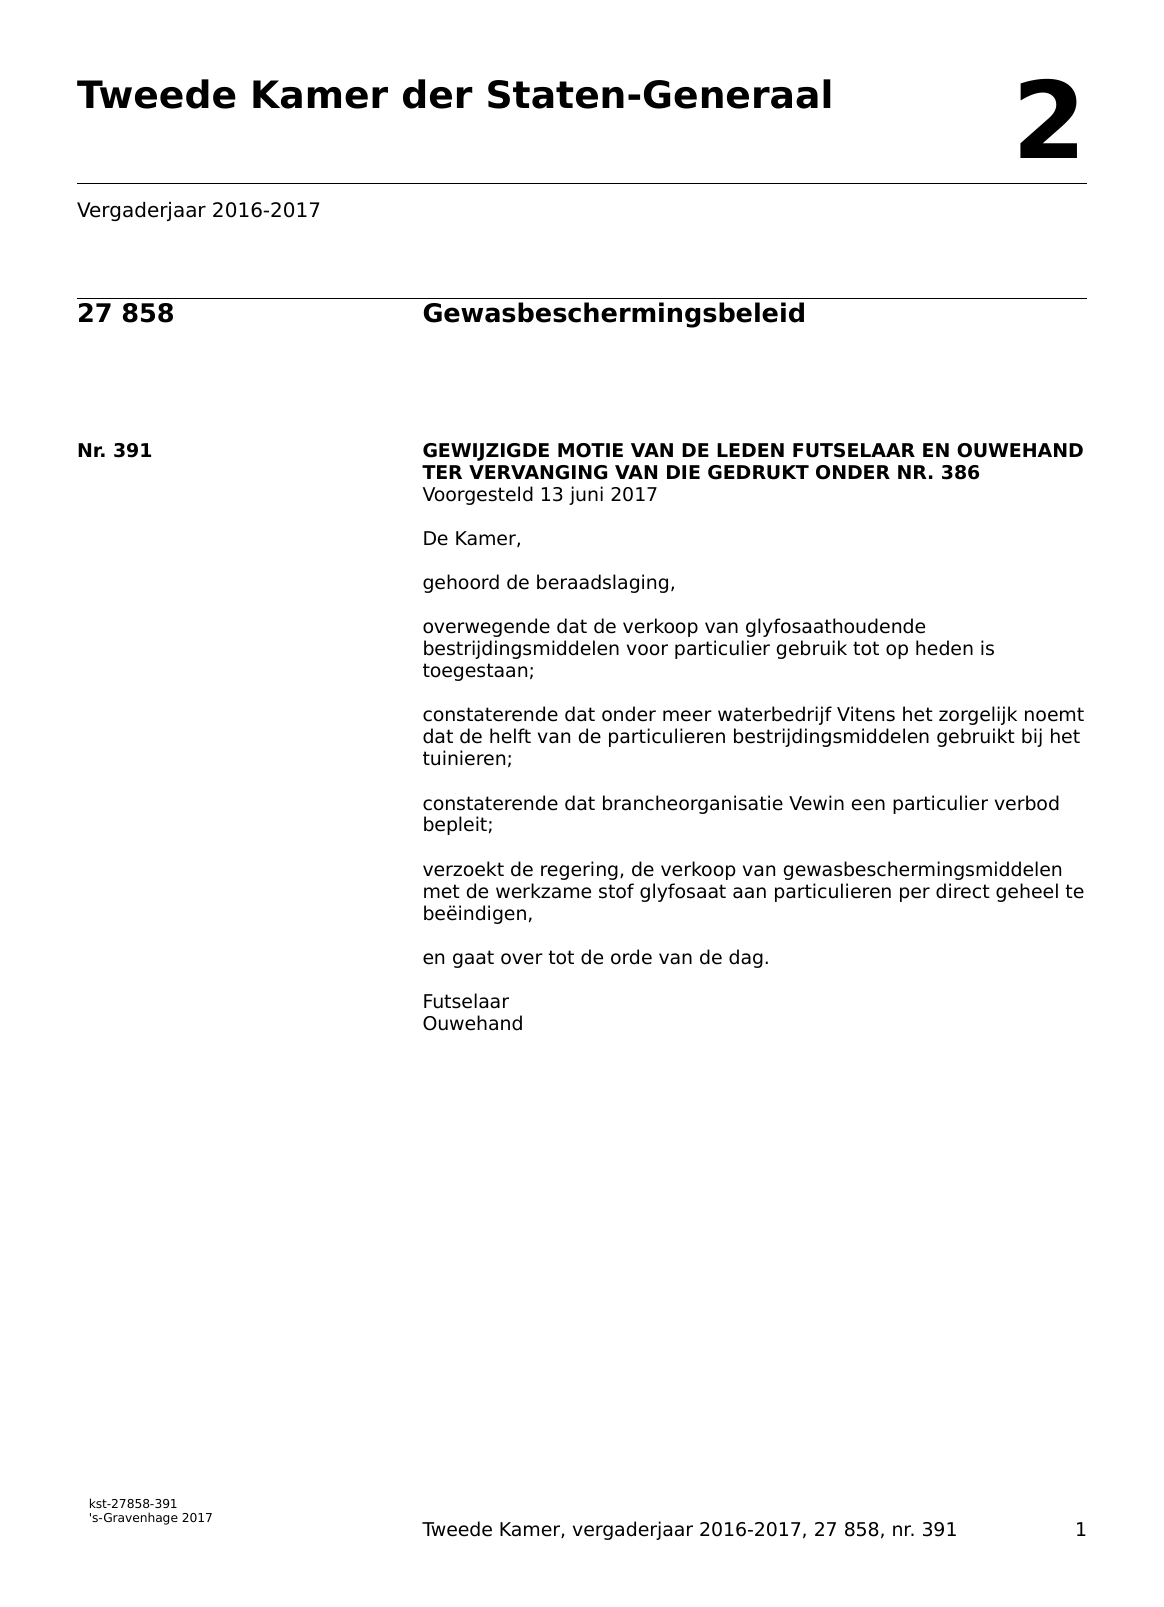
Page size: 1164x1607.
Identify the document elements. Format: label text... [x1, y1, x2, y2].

table_cell Vergaderjaar 2016-2017 [77, 184, 1087, 298]
text De Kamer, [422, 528, 1087, 550]
text Futselaar [422, 991, 1087, 1013]
text gehoord de beraadslaging, [422, 572, 1087, 594]
text en gaat over tot de orde van de dag. [422, 947, 1087, 969]
text overwegende dat de verkoop van glyfosaathoudende bestrijdingsmiddelen voor particulier gebruik tot op heden is toegestaan; [422, 616, 1087, 682]
subtitle 27 858 Gewasbeschermingsbeleid [77, 299, 1087, 329]
text constaterende dat brancheorganisatie Vewin een particulier verbod bepleit; [422, 792, 1087, 836]
subtitle Nr. 391 GEWIJZIGDE MOTIE VAN DE LEDEN FUTSELAAR EN OUWEHAND TER VERVANGING VAN DIE GEDRUKT ONDER NR. 386 [77, 440, 1087, 484]
text 's-Gravenhage 2017 [88, 1511, 323, 1525]
table_header Tweede Kamer der Staten-Generaal [77, 59, 886, 183]
table_header 2 [886, 59, 1087, 183]
text constaterende dat onder meer waterbedrijf Vitens het zorgelijk noemt dat de helft van de particulieren bestrijdingsmiddelen gebruikt bij het tuinieren; [422, 704, 1087, 770]
text kst-27858-391 [88, 1497, 323, 1511]
text Voorgesteld 13 juni 2017 [422, 484, 1087, 506]
text Ouwehand [422, 1013, 1087, 1035]
text verzoekt de regering, de verkoop van gewasbeschermingsmiddelen met de werkzame stof glyfosaat aan particulieren per direct geheel te beëindigen, [422, 858, 1087, 924]
